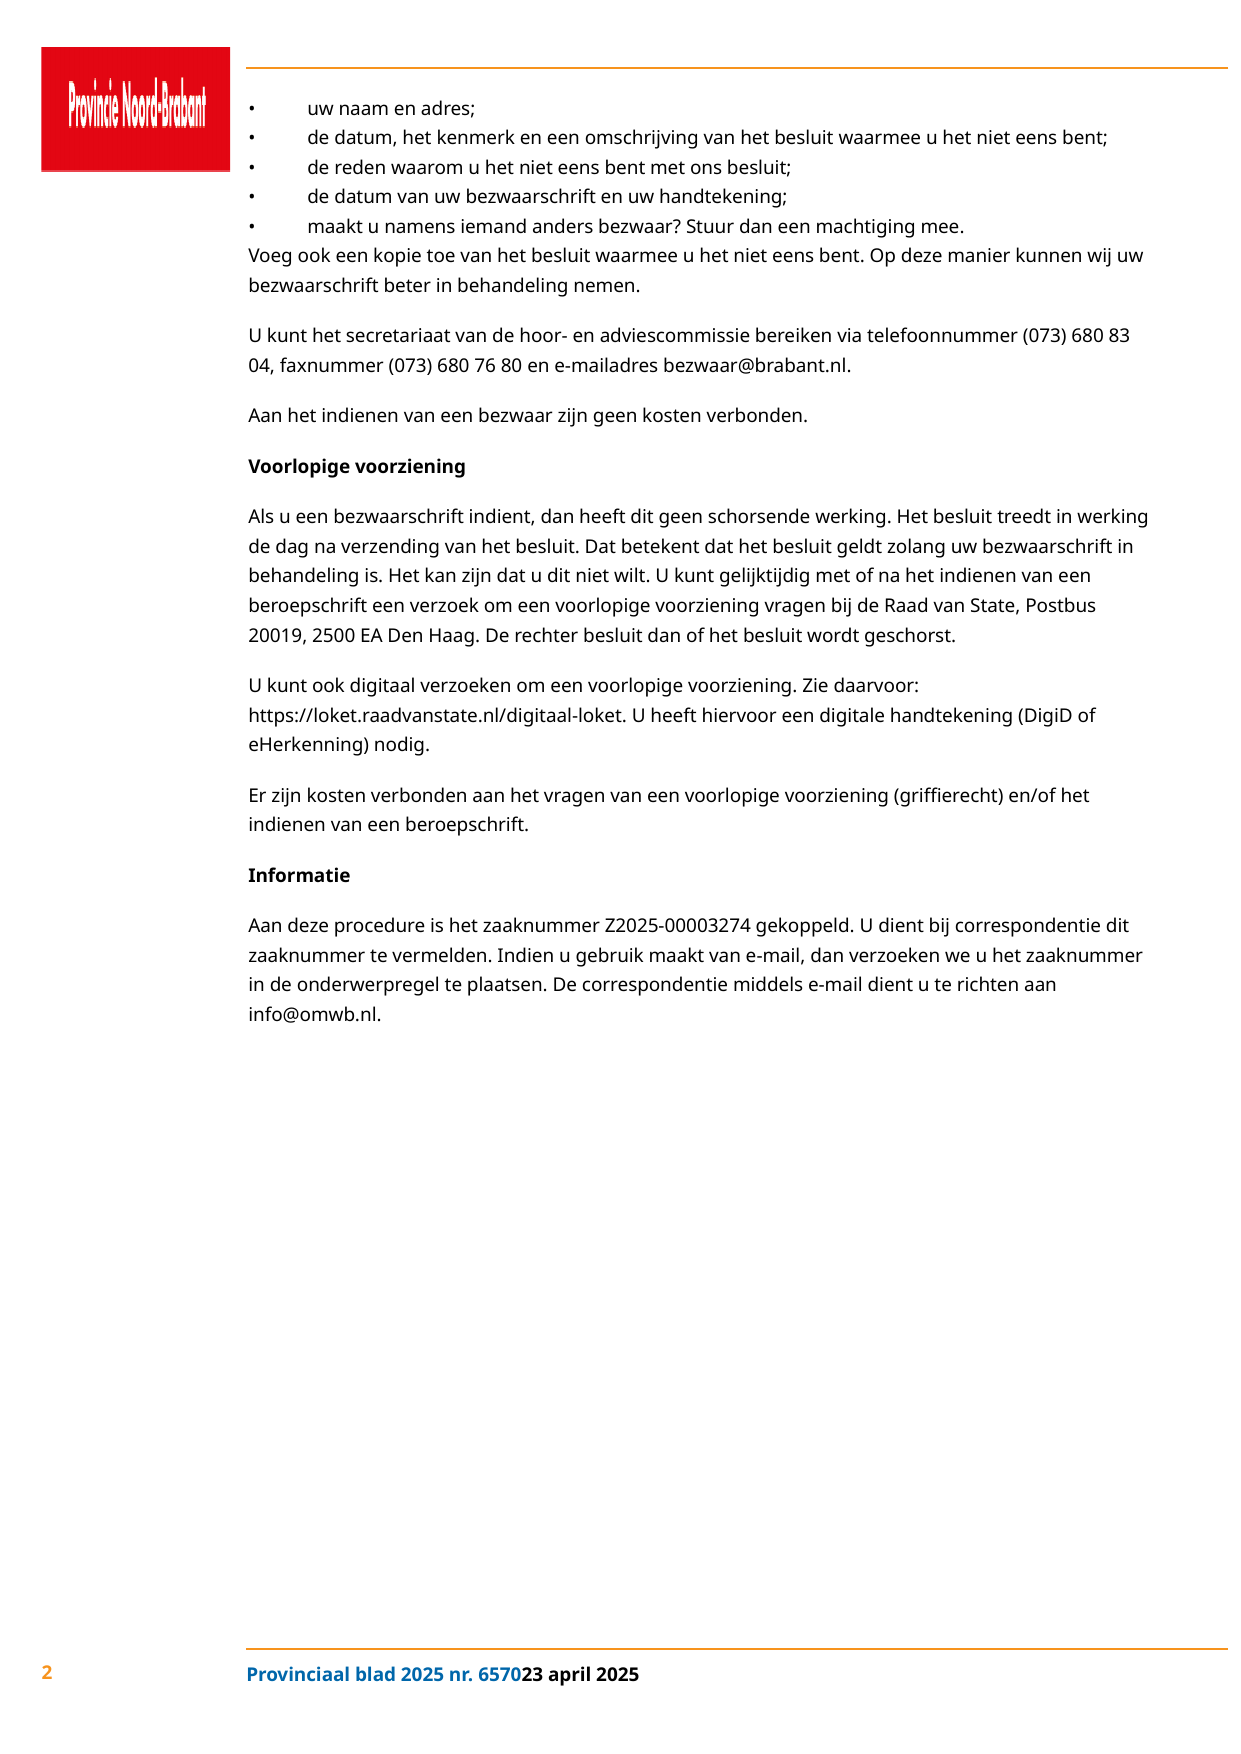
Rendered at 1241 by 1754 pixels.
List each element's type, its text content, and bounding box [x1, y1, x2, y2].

text U kunt ook digitaal verzoeken om een voorlopige voorziening. Zie daarvoor: https://loket.raadvanstate.nl/digitaal-loket. U heeft hiervoor een digitale handtekening (DigiD of eHerkenning) nodig. [248, 672, 1152, 757]
picture [41, 47, 231, 172]
list maakt u namens iemand anders bezwaar? Stuur dan een machtiging mee. [248, 213, 1152, 239]
list de reden waarom u het niet eens bent met ons besluit; [248, 154, 1152, 180]
text Informatie [248, 862, 1152, 888]
text Aan het indienen van een bezwaar zijn geen kosten verbonden. [248, 403, 1152, 428]
text U kunt het secretariaat van de hoor- en adviescommissie bereiken via telefoonnummer (073) 680 83 04, faxnummer (073) 680 76 80 en e-mailadres bezwaar@brabant.nl. [248, 323, 1152, 378]
list de datum van uw bezwaarschrift en uw handtekening; [248, 183, 1152, 209]
list uw naam en adres; [248, 95, 1152, 121]
list de datum, het kenmerk en een omschrijving van het besluit waarmee u het niet eens bent; [248, 124, 1152, 150]
text Als u een bezwaarschrift indient, dan heeft dit geen schorsende werking. Het besluit treedt in werking de dag na verzending van het besluit. Dat betekent dat het besluit geldt zolang uw bezwaarschrift in behandeling is. Het kan zijn dat u dit niet wilt. U kunt gelijktijdig met of na het indienen van een beroepschrift een verzoek om een voorlopige voorziening vragen bij de Raad van State, Postbus 20019, 2500 EA Den Haag. De rechter besluit dan of het besluit wordt geschorst. [248, 503, 1152, 648]
text Er zijn kosten verbonden aan het vragen van een voorlopige voorziening (griffierecht) en/of het indienen van een beroepschrift. [248, 782, 1152, 837]
text Voeg ook een kopie toe van het besluit waarmee u het niet eens bent. Op deze manier kunnen wij uw bezwaarschrift beter in behandeling nemen. [248, 243, 1152, 298]
text Voorlopige voorziening [248, 453, 1152, 479]
text Aan deze procedure is het zaaknummer Z2025-00003274 gekoppeld. U dient bij correspondentie dit zaaknummer te vermelden. Indien u gebruik maakt van e-mail, dan verzoeken we u het zaaknummer in de onderwerpregel te plaatsen. De correspondentie middels e-mail dient u te richten aan info@omwb.nl. [248, 912, 1152, 1027]
